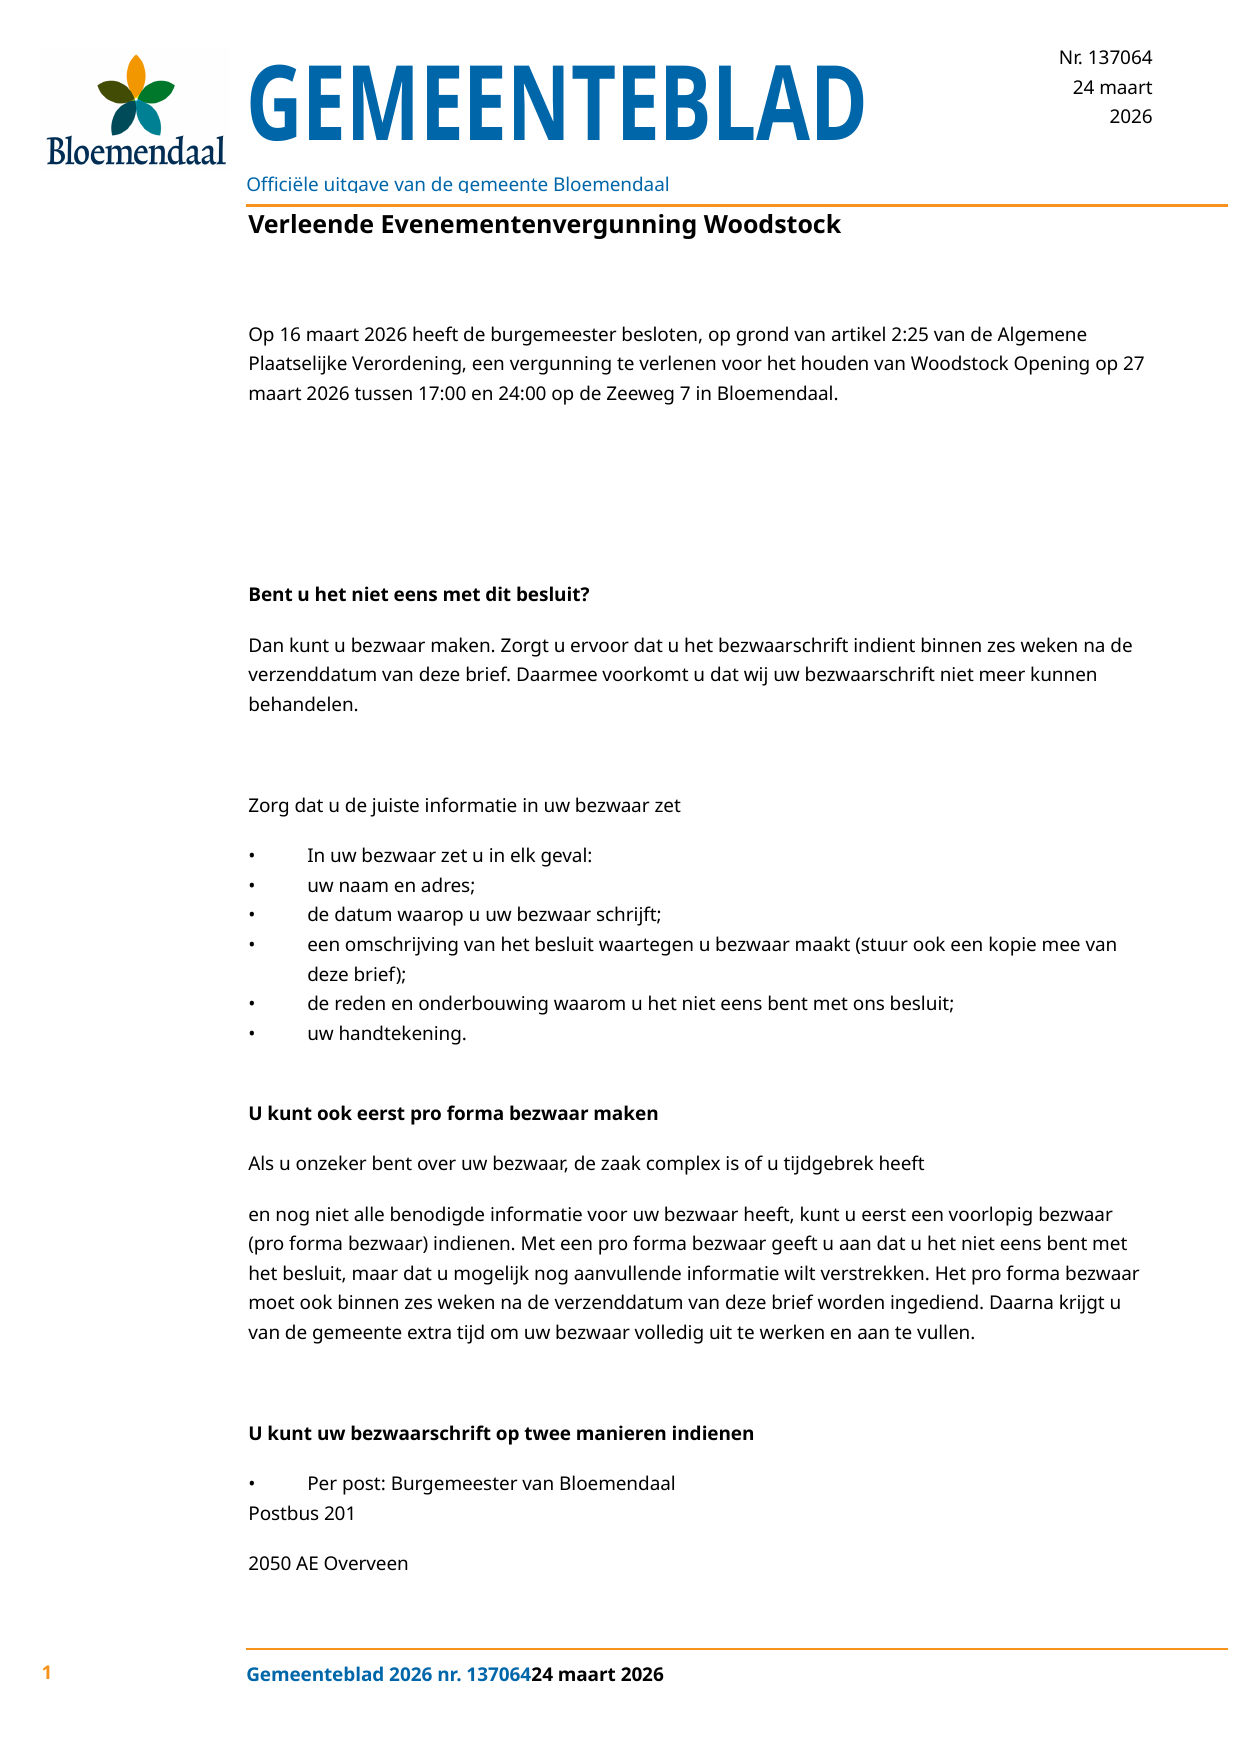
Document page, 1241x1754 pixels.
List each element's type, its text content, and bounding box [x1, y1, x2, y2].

list In uw bezwaar zet u in elk geval: [248, 842, 1152, 868]
text Op 16 maart 2026 heeft de burgemeester besloten, op grond van artikel 2:25 van de Algemene Plaatselijke Verordening, een vergunning te verlenen voor het houden van Woodstock Opening op 27 maart 2026 tussen 17:00 en 24:00 op de Zeeweg 7 in Bloemendaal. [248, 321, 1152, 406]
text Als u onzeker bent over uw bezwaar, de zaak complex is of u tijdgebrek heeft [248, 1150, 1152, 1176]
picture [41, 47, 231, 172]
text U kunt ook eerst pro forma bezwaar maken [248, 1100, 1152, 1126]
text 2050 AE Overveen [248, 1550, 1152, 1576]
list Per post: Burgemeester van Bloemendaal [248, 1470, 1152, 1496]
list uw handtekening. [248, 1020, 1152, 1046]
text Postbus 201 [248, 1500, 1152, 1526]
text en nog niet alle benodigde informatie voor uw bezwaar heeft, kunt u eerst een voorlopig bezwaar (pro forma bezwaar) indienen. Met een pro forma bezwaar geeft u aan dat u het niet eens bent met het besluit, maar dat u mogelijk nog aanvullende informatie wilt verstrekken. Het pro forma bezwaar moet ook binnen zes weken na de verzenddatum van deze brief worden ingediend. Daarna krijgt u van de gemeente extra tijd om uw bezwaar volledig uit te werken en aan te vullen. [248, 1201, 1152, 1345]
text Zorg dat u de juiste informatie in uw bezwaar zet [248, 792, 1152, 818]
text Bent u het niet eens met dit besluit? [248, 582, 1152, 607]
text Dan kunt u bezwaar maken. Zorgt u ervoor dat u het bezwaarschrift indient binnen zes weken na de verzenddatum van deze brief. Daarmee voorkomt u dat wij uw bezwaarschrift niet meer kunnen behandelen. [248, 632, 1152, 717]
list de reden en onderbouwing waarom u het niet eens bent met ons besluit; [248, 990, 1152, 1016]
list een omschrijving van het besluit waartegen u bezwaar maakt (stuur ook een kopie mee van deze brief); [248, 931, 1152, 986]
text Verleende Evenementenvergunning Woodstock [248, 207, 1152, 241]
list de datum waarop u uw bezwaar schrijft; [248, 902, 1152, 927]
list uw naam en adres; [248, 872, 1152, 898]
text U kunt uw bezwaarschrift op twee manieren indienen [248, 1420, 1152, 1446]
